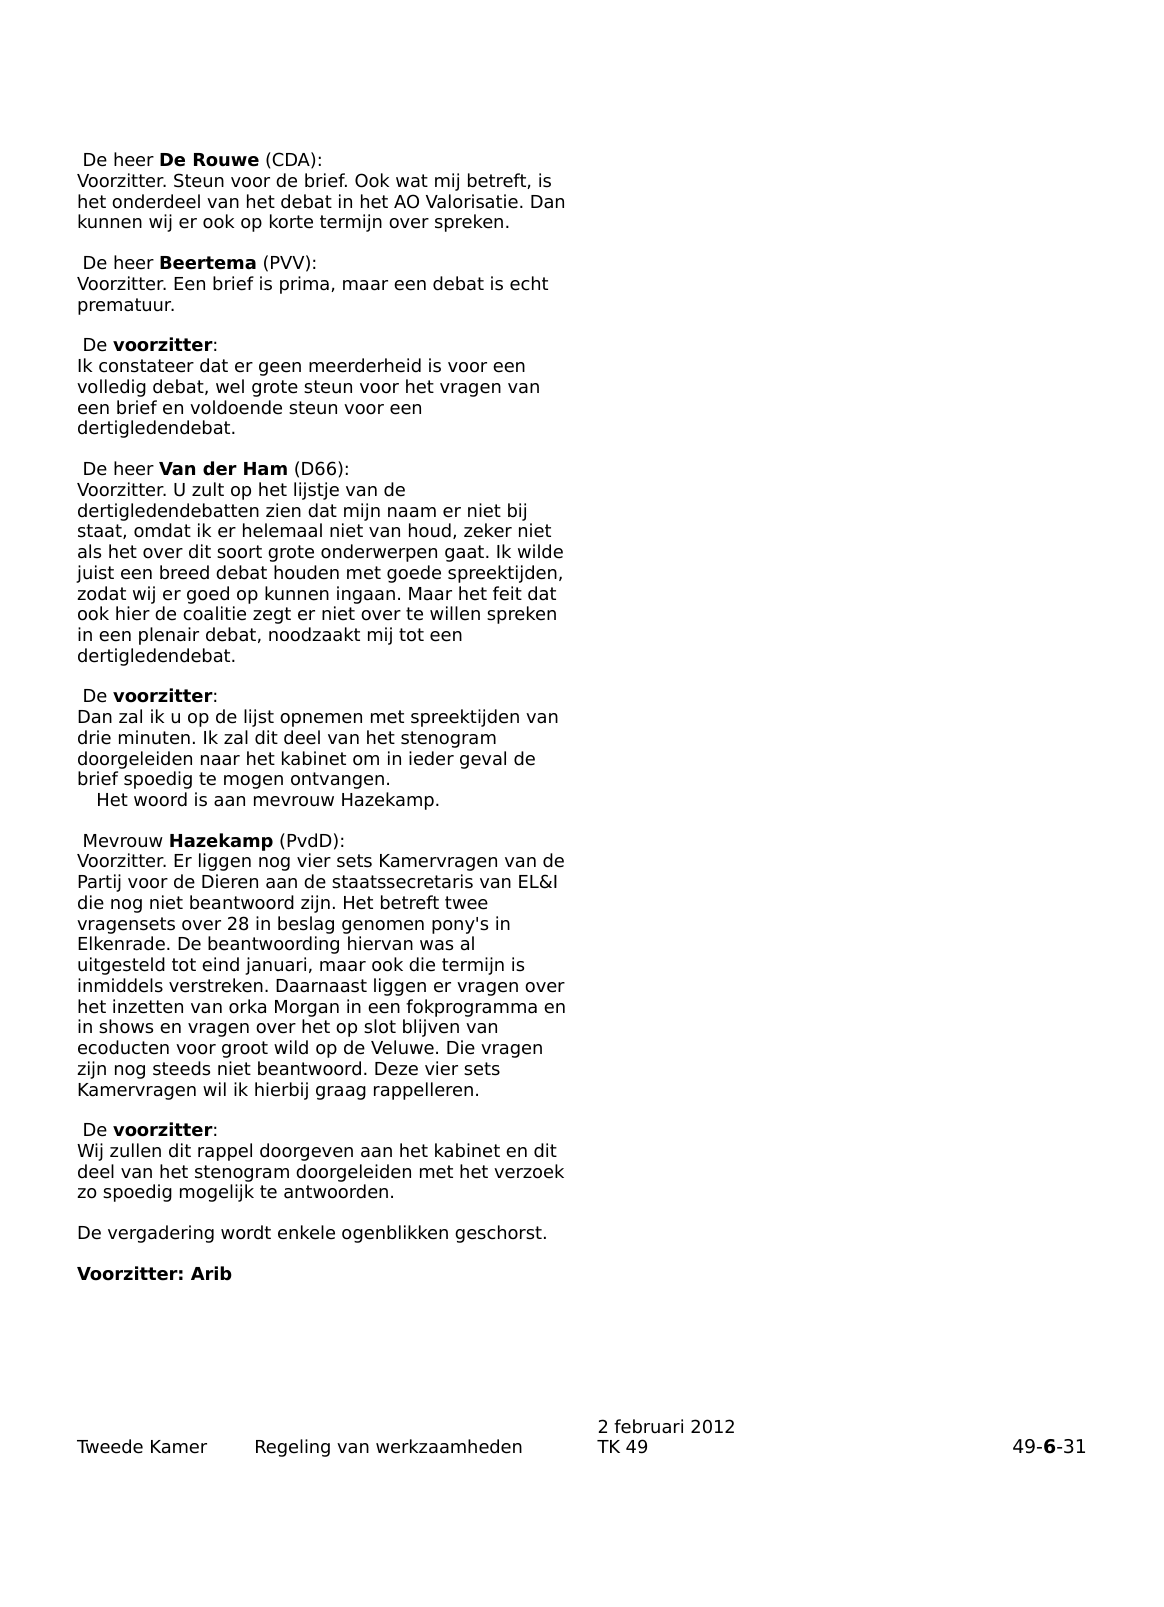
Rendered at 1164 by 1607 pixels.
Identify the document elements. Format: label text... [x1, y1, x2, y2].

text Voorzitter. Een brief is prima, maar een debat is echt prematuur. [77, 274, 567, 315]
text Dan zal ik u op de lijst opnemen met spreektijden van drie minuten. Ik zal dit deel van het stenogram doorgeleiden naar het kabinet om in ieder geval de brief spoedig te mogen ontvangen. [77, 707, 567, 790]
text Voorzitter: Arib [77, 1264, 567, 1284]
text De heer De Rouwe (CDA): [77, 150, 567, 171]
text De heer Van der Ham (D66): [77, 459, 567, 480]
text Voorzitter. Steun voor de brief. Ook wat mij betreft, is het onderdeel van het debat in het AO Valorisatie. Dan kunnen wij er ook op korte termijn over spreken. [77, 171, 567, 233]
text De voorzitter: [77, 686, 567, 707]
text De vergadering wordt enkele ogenblikken geschorst. [77, 1223, 567, 1244]
text Voorzitter. U zult op het lijstje van de dertigledendebatten zien dat mijn naam er niet bij staat, omdat ik er helemaal niet van houd, zeker niet als het over dit soort grote onderwerpen gaat. Ik wilde juist een breed debat houden met goede spreektijden, zodat wij er goed op kunnen ingaan. Maar het feit dat ook hier de coalitie zegt er niet over te willen spreken in een plenair debat, noodzaakt mij tot een dertigledendebat. [77, 480, 567, 666]
text Het woord is aan mevrouw Hazekamp. [77, 790, 567, 811]
text De voorzitter: [77, 335, 567, 356]
text Mevrouw Hazekamp (PvdD): [77, 831, 567, 851]
text Wij zullen dit rappel doorgeven aan het kabinet en dit deel van het stenogram doorgeleiden met het verzoek zo spoedig mogelijk te antwoorden. [77, 1141, 567, 1203]
text De voorzitter: [77, 1120, 567, 1141]
text Voorzitter. Er liggen nog vier sets Kamervragen van de Partij voor de Dieren aan de staatssecretaris van EL&I die nog niet beantwoord zijn. Het betreft twee vragensets over 28 in beslag genomen pony's in Elkenrade. De beantwoording hiervan was al uitgesteld tot eind januari, maar ook die termijn is inmiddels verstreken. Daarnaast liggen er vragen over het inzetten van orka Morgan in een fokprogramma en in shows en vragen over het op slot blijven van ecoducten voor groot wild op de Veluwe. Die vragen zijn nog steeds niet beantwoord. Deze vier sets Kamervragen wil ik hierbij graag rappelleren. [77, 851, 567, 1100]
text Ik constateer dat er geen meerderheid is voor een volledig debat, wel grote steun voor het vragen van een brief en voldoende steun voor een dertigledendebat. [77, 356, 567, 439]
text De heer Beertema (PVV): [77, 253, 567, 274]
